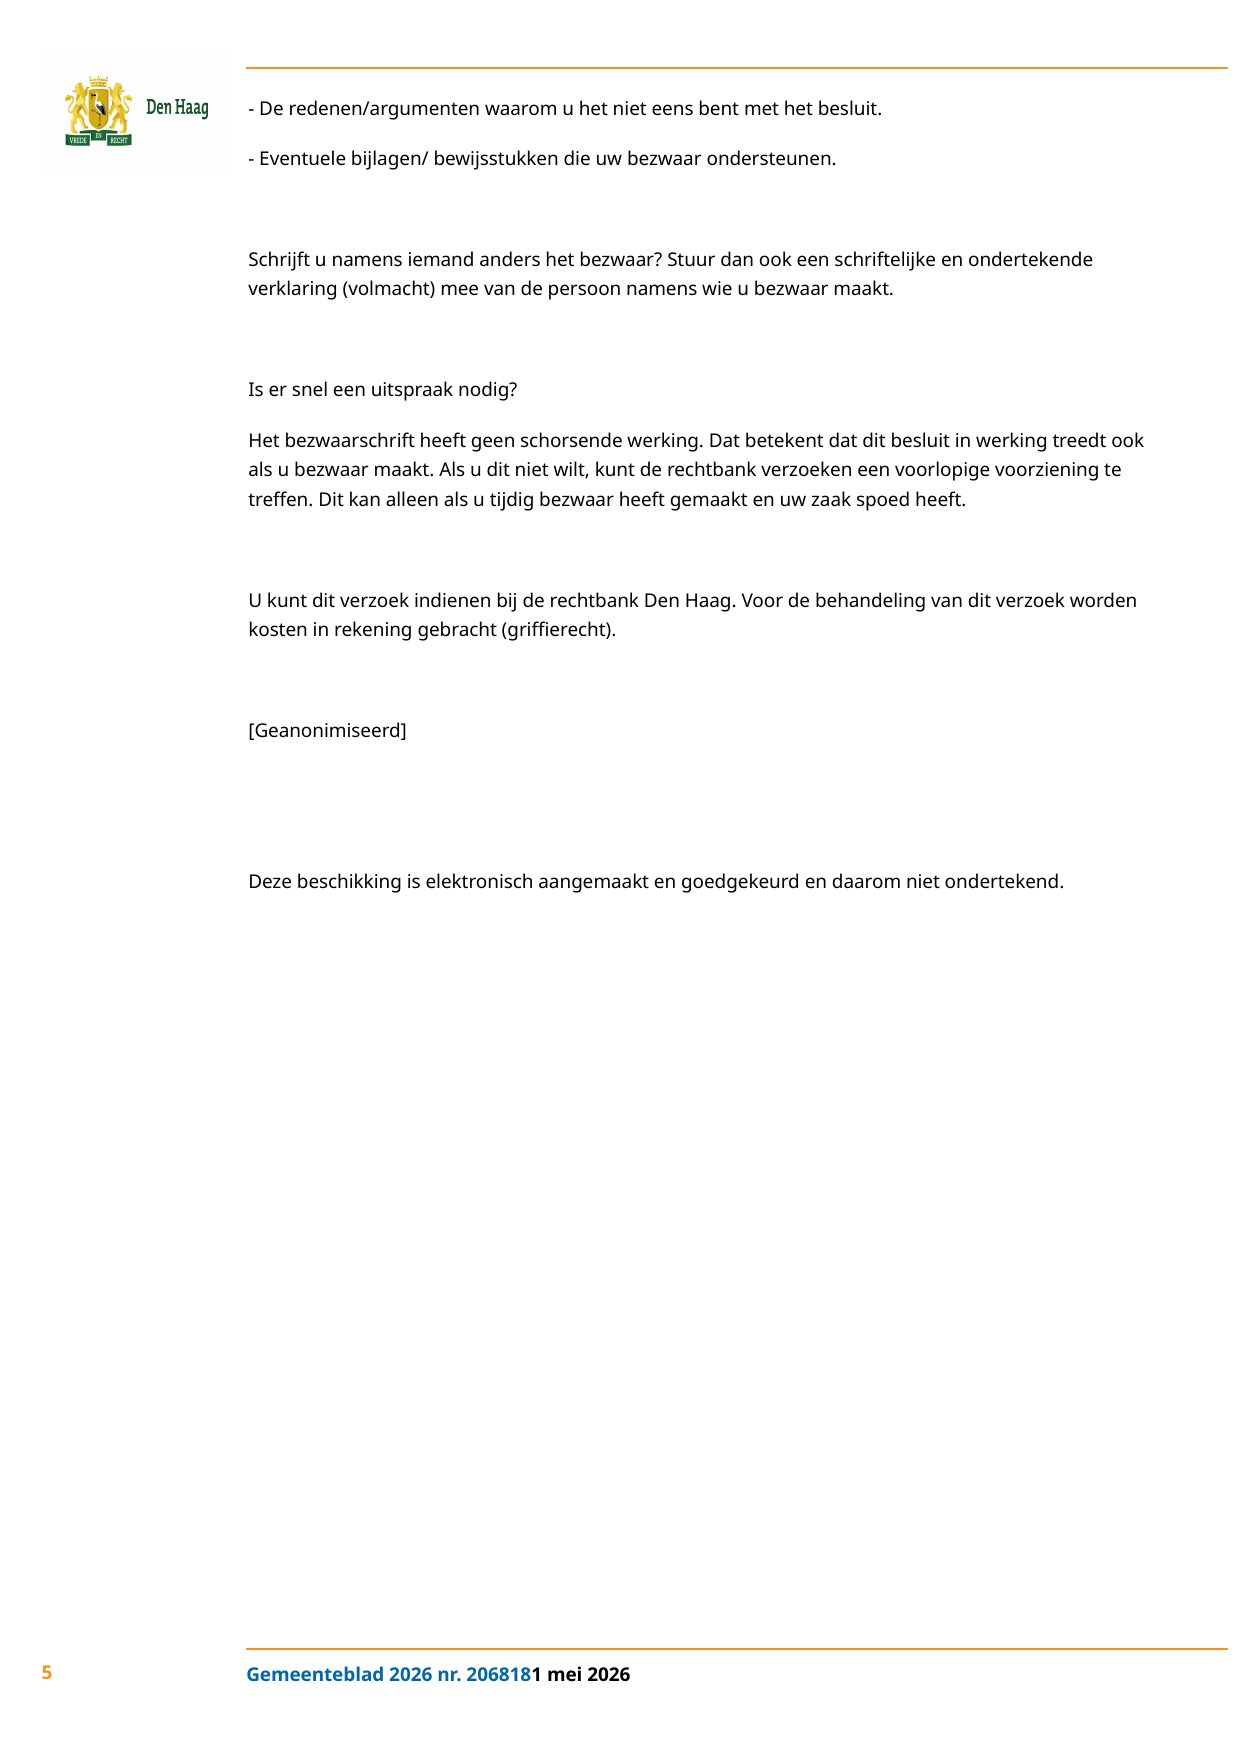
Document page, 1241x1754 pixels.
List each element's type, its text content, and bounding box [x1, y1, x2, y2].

text - De redenen/argumenten waarom u het niet eens bent met het besluit. [248, 95, 1152, 121]
text Het bezwaarschrift heeft geen schorsende werking. Dat betekent dat dit besluit in werking treedt ook als u bezwaar maakt. Als u dit niet wilt, kunt de rechtbank verzoeken een voorlopige voorziening te treffen. Dit kan alleen als u tijdig bezwaar heeft gemaakt en uw zaak spoed heeft. [248, 427, 1152, 512]
text [Geanonimiseerd] [248, 717, 1152, 743]
text - Eventuele bijlagen/ bewijsstukken die uw bezwaar ondersteunen. [248, 145, 1152, 171]
picture [41, 47, 231, 172]
text Is er snel een uitspraak nodig? [248, 376, 1152, 402]
text U kunt dit verzoek indienen bij de rechtbank Den Haag. Voor de behandeling van dit verzoek worden kosten in rekening gebracht (griffierecht). [248, 587, 1152, 642]
text Deze beschikking is elektronisch aangemaakt en goedgekeurd en daarom niet ondertekend. [248, 868, 1152, 894]
text Schrijft u namens iemand anders het bezwaar? Stuur dan ook een schriftelijke en ondertekende verklaring (volmacht) mee van de persoon namens wie u bezwaar maakt. [248, 246, 1152, 301]
